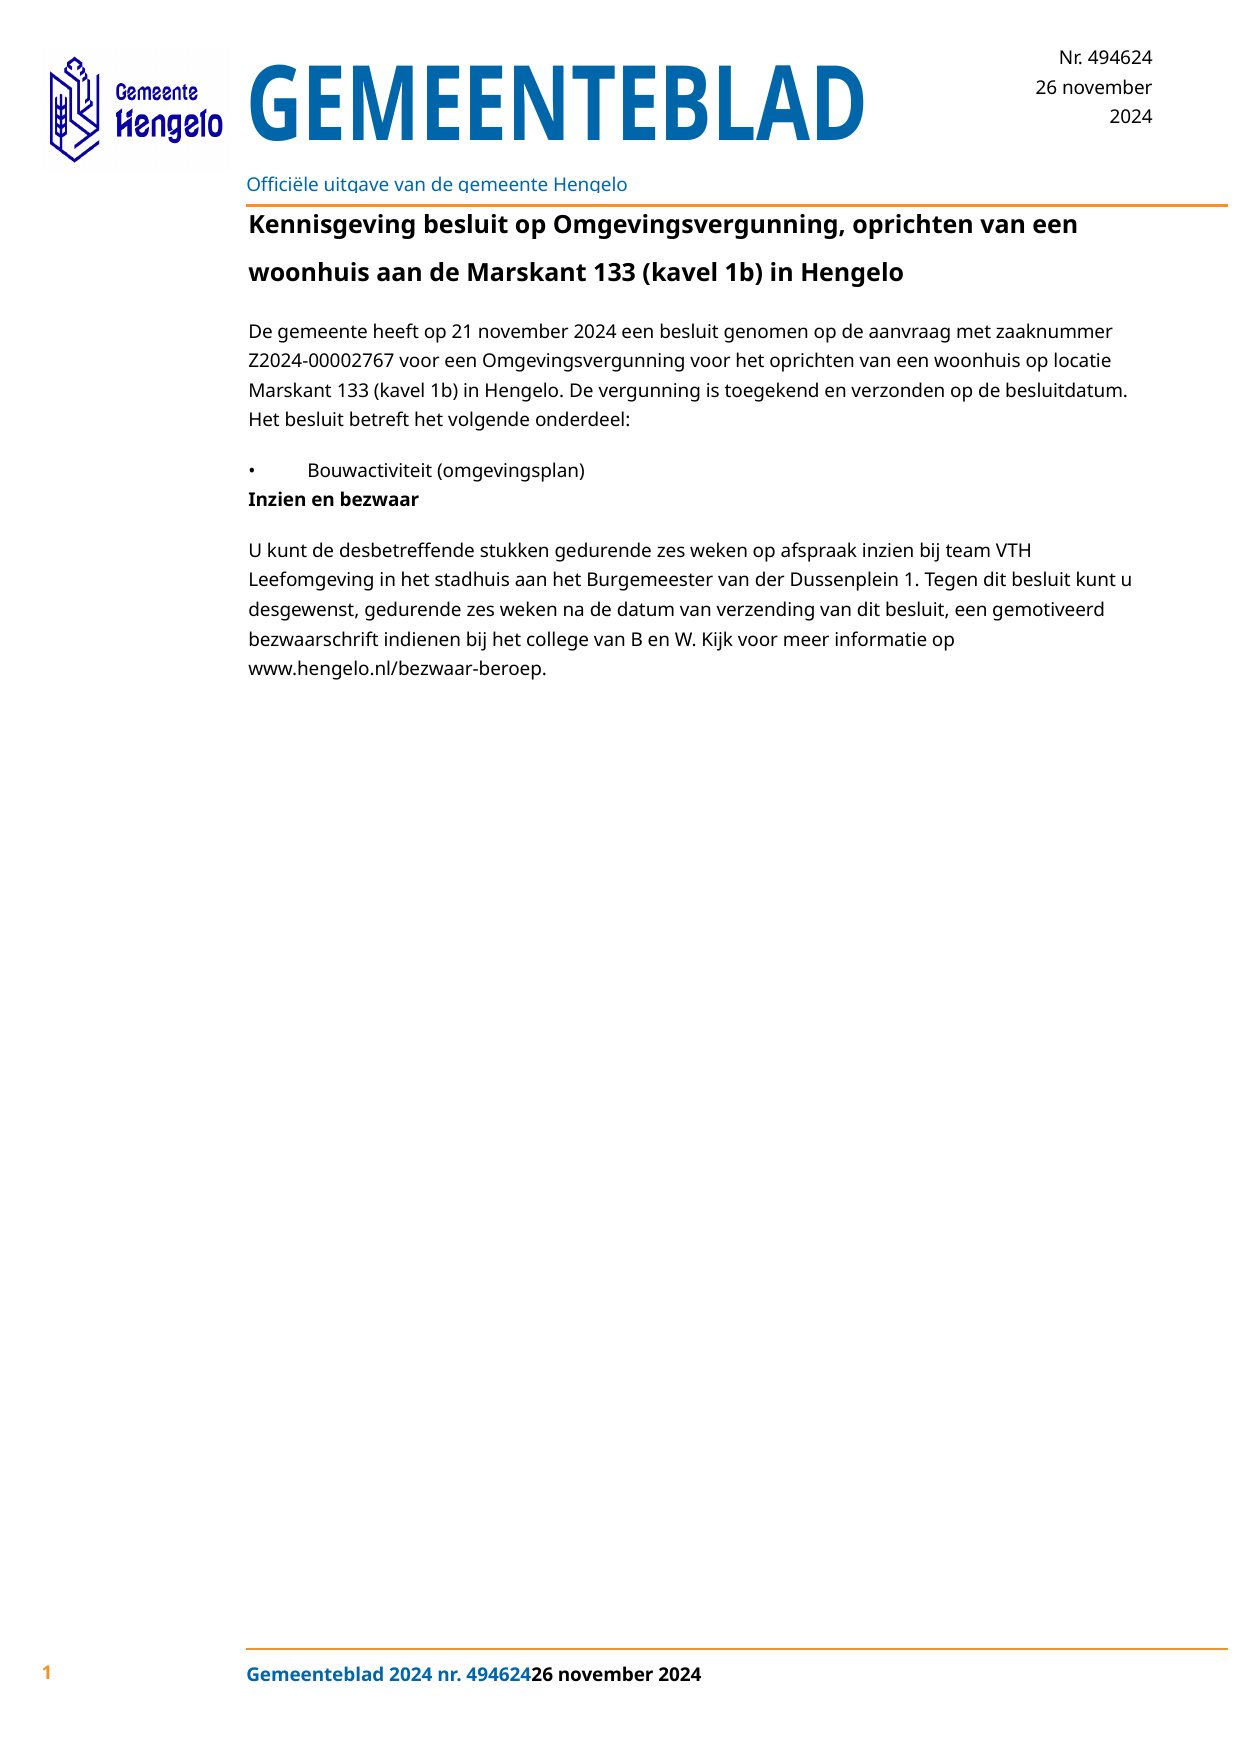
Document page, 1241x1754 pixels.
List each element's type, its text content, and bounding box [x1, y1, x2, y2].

text Inzien en bezwaar [248, 487, 1152, 512]
text Kennisgeving besluit op Omgevingsvergunning, oprichten van een woonhuis aan de Marskant 133 (kavel 1b) in Hengelo [248, 207, 1152, 288]
picture [41, 47, 231, 172]
text De gemeente heeft op 21 november 2024 een besluit genomen op de aanvraag met zaaknummer Z2024-00002767 voor een Omgevingsvergunning voor het oprichten van een woonhuis op locatie Marskant 133 (kavel 1b) in Hengelo. De vergunning is toegekend en verzonden op de besluitdatum. Het besluit betreft het volgende onderdeel: [248, 318, 1152, 432]
text U kunt de desbetreffende stukken gedurende zes weken op afspraak inzien bij team VTH Leefomgeving in het stadhuis aan het Burgemeester van der Dussenplein 1. Tegen dit besluit kunt u desgewenst, gedurende zes weken na de datum van verzending van dit besluit, een gemotiveerd bezwaarschrift indienen bij het college van B en W. Kijk voor meer informatie op www.hengelo.nl/bezwaar-beroep. [248, 537, 1152, 681]
list Bouwactiviteit (omgevingsplan) [248, 457, 1152, 483]
